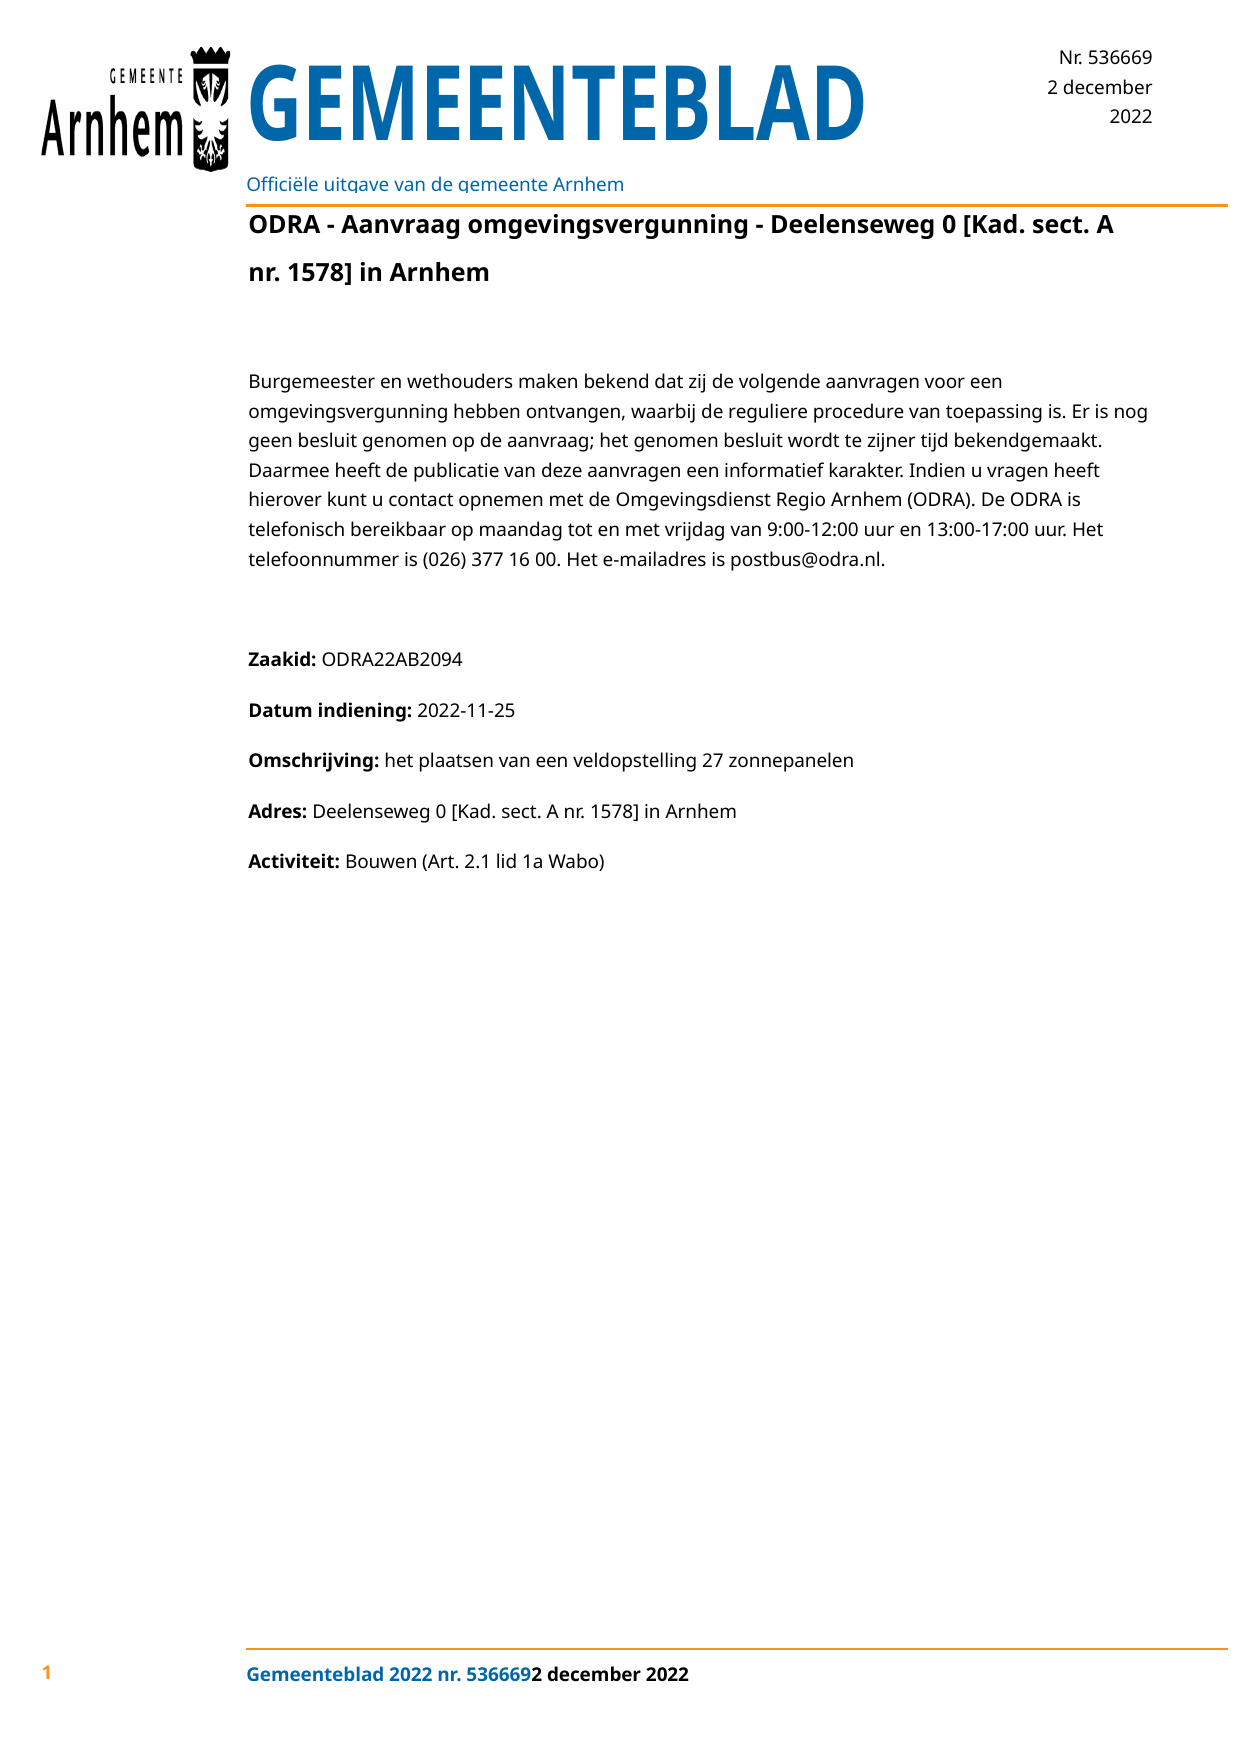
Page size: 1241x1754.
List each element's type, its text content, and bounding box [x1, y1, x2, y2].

text Adres: Deelenseweg 0 [Kad. sect. A nr. 1578] in Arnhem [248, 798, 1152, 824]
text Activiteit: Bouwen (Art. 2.1 lid 1a Wabo) [248, 848, 1152, 874]
text Datum indiening: 2022-11-25 [248, 697, 1152, 723]
text Omschrijving: het plaatsen van een veldopstelling 27 zonnepanelen [248, 747, 1152, 773]
text Burgemeester en wethouders maken bekend dat zij de volgende aanvragen voor een omgevingsvergunning hebben ontvangen, waarbij de reguliere procedure van toepassing is. Er is nog geen besluit genomen op de aanvraag; het genomen besluit wordt te zijner tijd bekendgemaakt. Daarmee heeft de publicatie van deze aanvragen een informatief karakter. Indien u vragen heeft hierover kunt u contact opnemen met de Omgevingsdienst Regio Arnhem (ODRA). De ODRA is telefonisch bereikbaar op maandag tot en met vrijdag van 9:00-12:00 uur en 13:00-17:00 uur. Het telefoonnummer is (026) 377 16 00. Het e-mailadres is postbus@odra.nl. [248, 368, 1152, 572]
text Zaakid: ODRA22AB2094 [248, 647, 1152, 672]
text ODRA - Aanvraag omgevingsvergunning - Deelenseweg 0 [Kad. sect. A nr. 1578] in Arnhem [248, 207, 1152, 288]
picture [41, 47, 231, 172]
